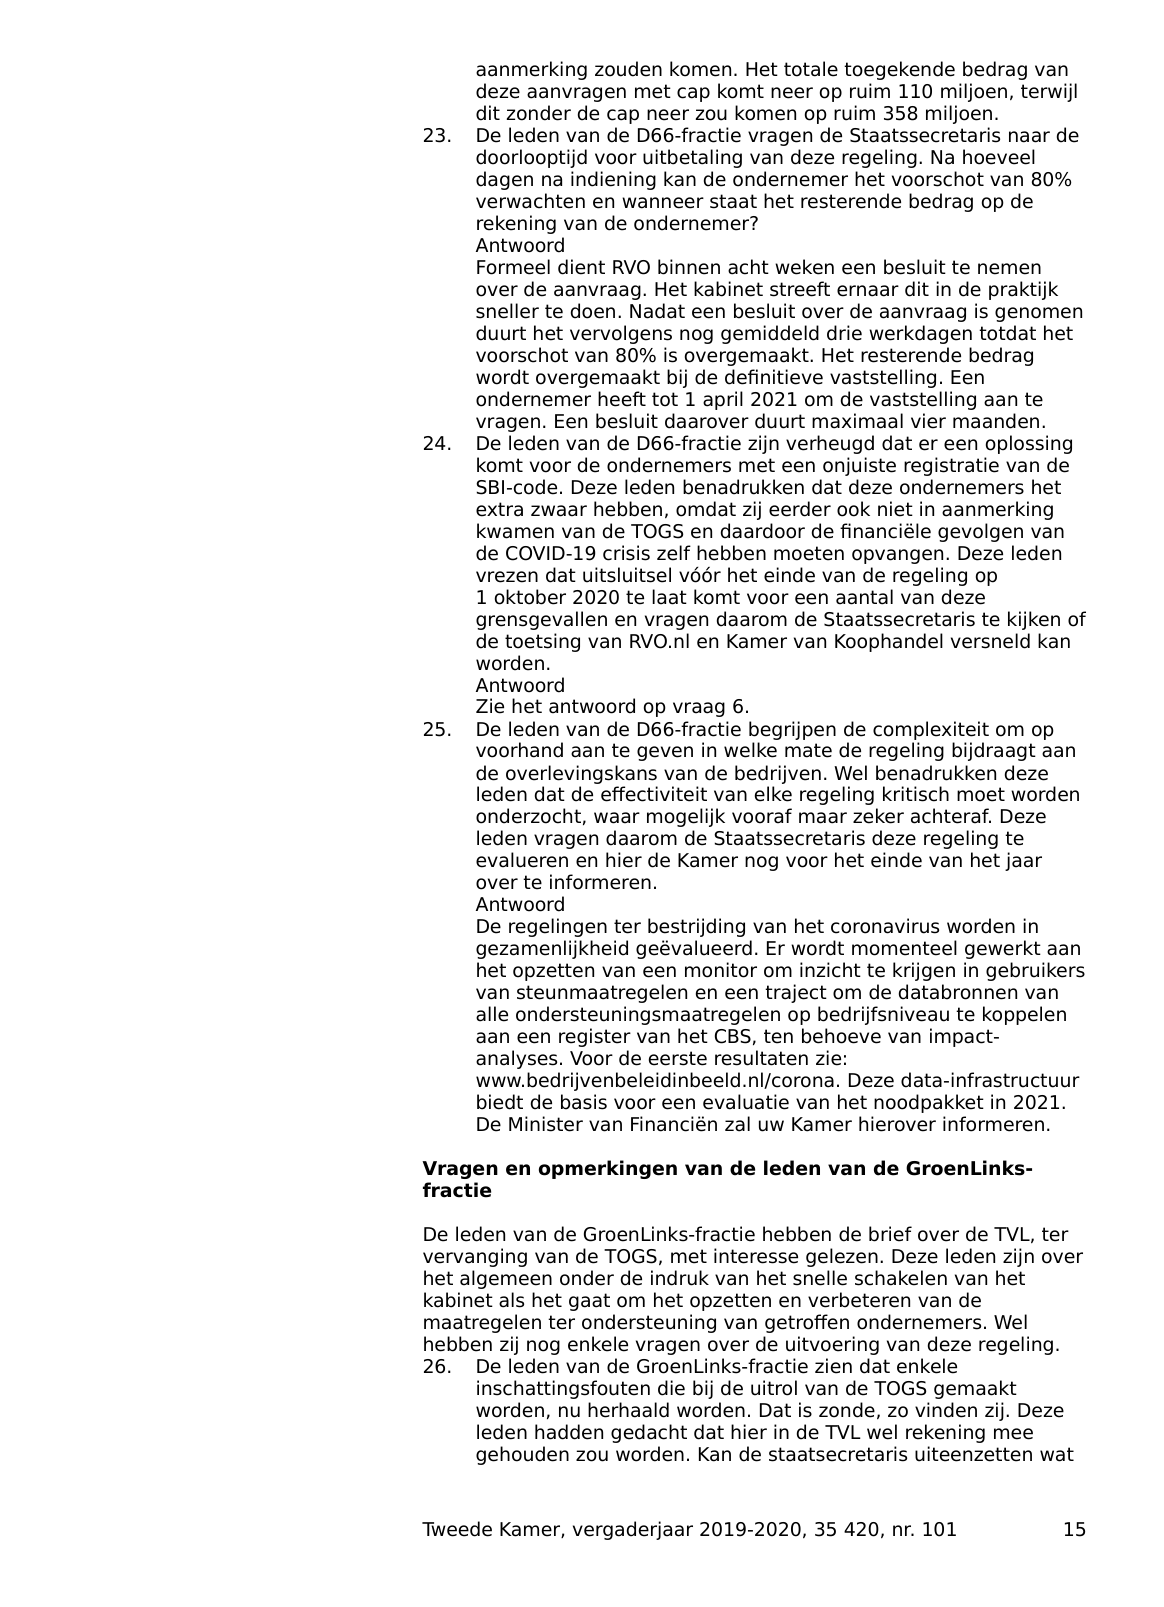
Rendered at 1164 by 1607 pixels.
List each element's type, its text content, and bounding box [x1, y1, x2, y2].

text 23. De leden van de D66-fractie vragen de Staatssecretaris naar de doorlooptijd voor uitbetaling van deze regeling. Na hoeveel dagen na indiening kan de ondernemer het voorschot van 80% verwachten en wanneer staat het resterende bedrag op de rekening van de ondernemer? [422, 125, 1087, 235]
text De regelingen ter bestrijding van het coronavirus worden in gezamenlijkheid geëvalueerd. Er wordt momenteel gewerkt aan het opzetten van een monitor om inzicht te krijgen in gebruikers van steunmaatregelen en een traject om de databronnen van alle ondersteuningsmaatregelen op bedrijfsniveau te koppelen aan een register van het CBS, ten behoeve van impact-analyses. Voor de eerste resultaten zie: www.bedrijvenbeleidinbeeld.nl/corona. Deze data-infrastructuur biedt de basis voor een evaluatie van het noodpakket in 2021. De Minister van Financiën zal uw Kamer hierover informeren. [475, 916, 1087, 1136]
text Formeel dient RVO binnen acht weken een besluit te nemen over de aanvraag. Het kabinet streeft ernaar dit in de praktijk sneller te doen. Nadat een besluit over de aanvraag is genomen duurt het vervolgens nog gemiddeld drie werkdagen totdat het voorschot van 80% is overgemaakt. Het resterende bedrag wordt overgemaakt bij de definitieve vaststelling. Een ondernemer heeft tot 1 april 2021 om de vaststelling aan te vragen. Een besluit daarover duurt maximaal vier maanden. [475, 257, 1087, 433]
text Antwoord [475, 894, 1087, 916]
text 26. De leden van de GroenLinks-fractie zien dat enkele inschattingsfouten die bij de uitrol van de TOGS gemaakt worden, nu herhaald worden. Dat is zonde, zo vinden zij. Deze leden hadden gedacht dat hier in de TVL wel rekening mee gehouden zou worden. Kan de staatsecretaris uiteenzetten wat [422, 1356, 1087, 1466]
text 25. De leden van de D66-fractie begrijpen de complexiteit om op voorhand aan te geven in welke mate de regeling bijdraagt aan de overlevingskans van de bedrijven. Wel benadrukken deze leden dat de effectiviteit van elke regeling kritisch moet worden onderzocht, waar mogelijk vooraf maar zeker achteraf. Deze leden vragen daarom de Staatssecretaris deze regeling te evalueren en hier de Kamer nog voor het einde van het jaar over te informeren. [422, 718, 1087, 894]
text De leden van de GroenLinks-fractie hebben de brief over de TVL, ter vervanging van de TOGS, met interesse gelezen. Deze leden zijn over het algemeen onder de indruk van het snelle schakelen van het kabinet als het gaat om het opzetten en verbeteren van de maatregelen ter ondersteuning van getroffen ondernemers. Wel hebben zij nog enkele vragen over de uitvoering van deze regeling. [422, 1224, 1087, 1356]
subtitle Vragen en opmerkingen van de leden van de GroenLinks-fractie [422, 1158, 1087, 1202]
text Zie het antwoord op vraag 6. [475, 696, 1087, 718]
text Antwoord [475, 235, 1087, 257]
text 24. De leden van de D66-fractie zijn verheugd dat er een oplossing komt voor de ondernemers met een onjuiste registratie van de SBI-code. Deze leden benadrukken dat deze ondernemers het extra zwaar hebben, omdat zij eerder ook niet in aanmerking kwamen van de TOGS en daardoor de financiële gevolgen van de COVID-19 crisis zelf hebben moeten opvangen. Deze leden vrezen dat uitsluitsel vóór het einde van de regeling op 1 oktober 2020 te laat komt voor een aantal van deze grensgevallen en vragen daarom de Staatssecretaris te kijken of de toetsing van RVO.nl en Kamer van Koophandel versneld kan worden. [422, 433, 1087, 674]
text Antwoord [475, 674, 1087, 696]
text aanmerking zouden komen. Het totale toegekende bedrag van deze aanvragen met cap komt neer op ruim 110 miljoen, terwijl dit zonder de cap neer zou komen op ruim 358 miljoen. [475, 59, 1087, 125]
